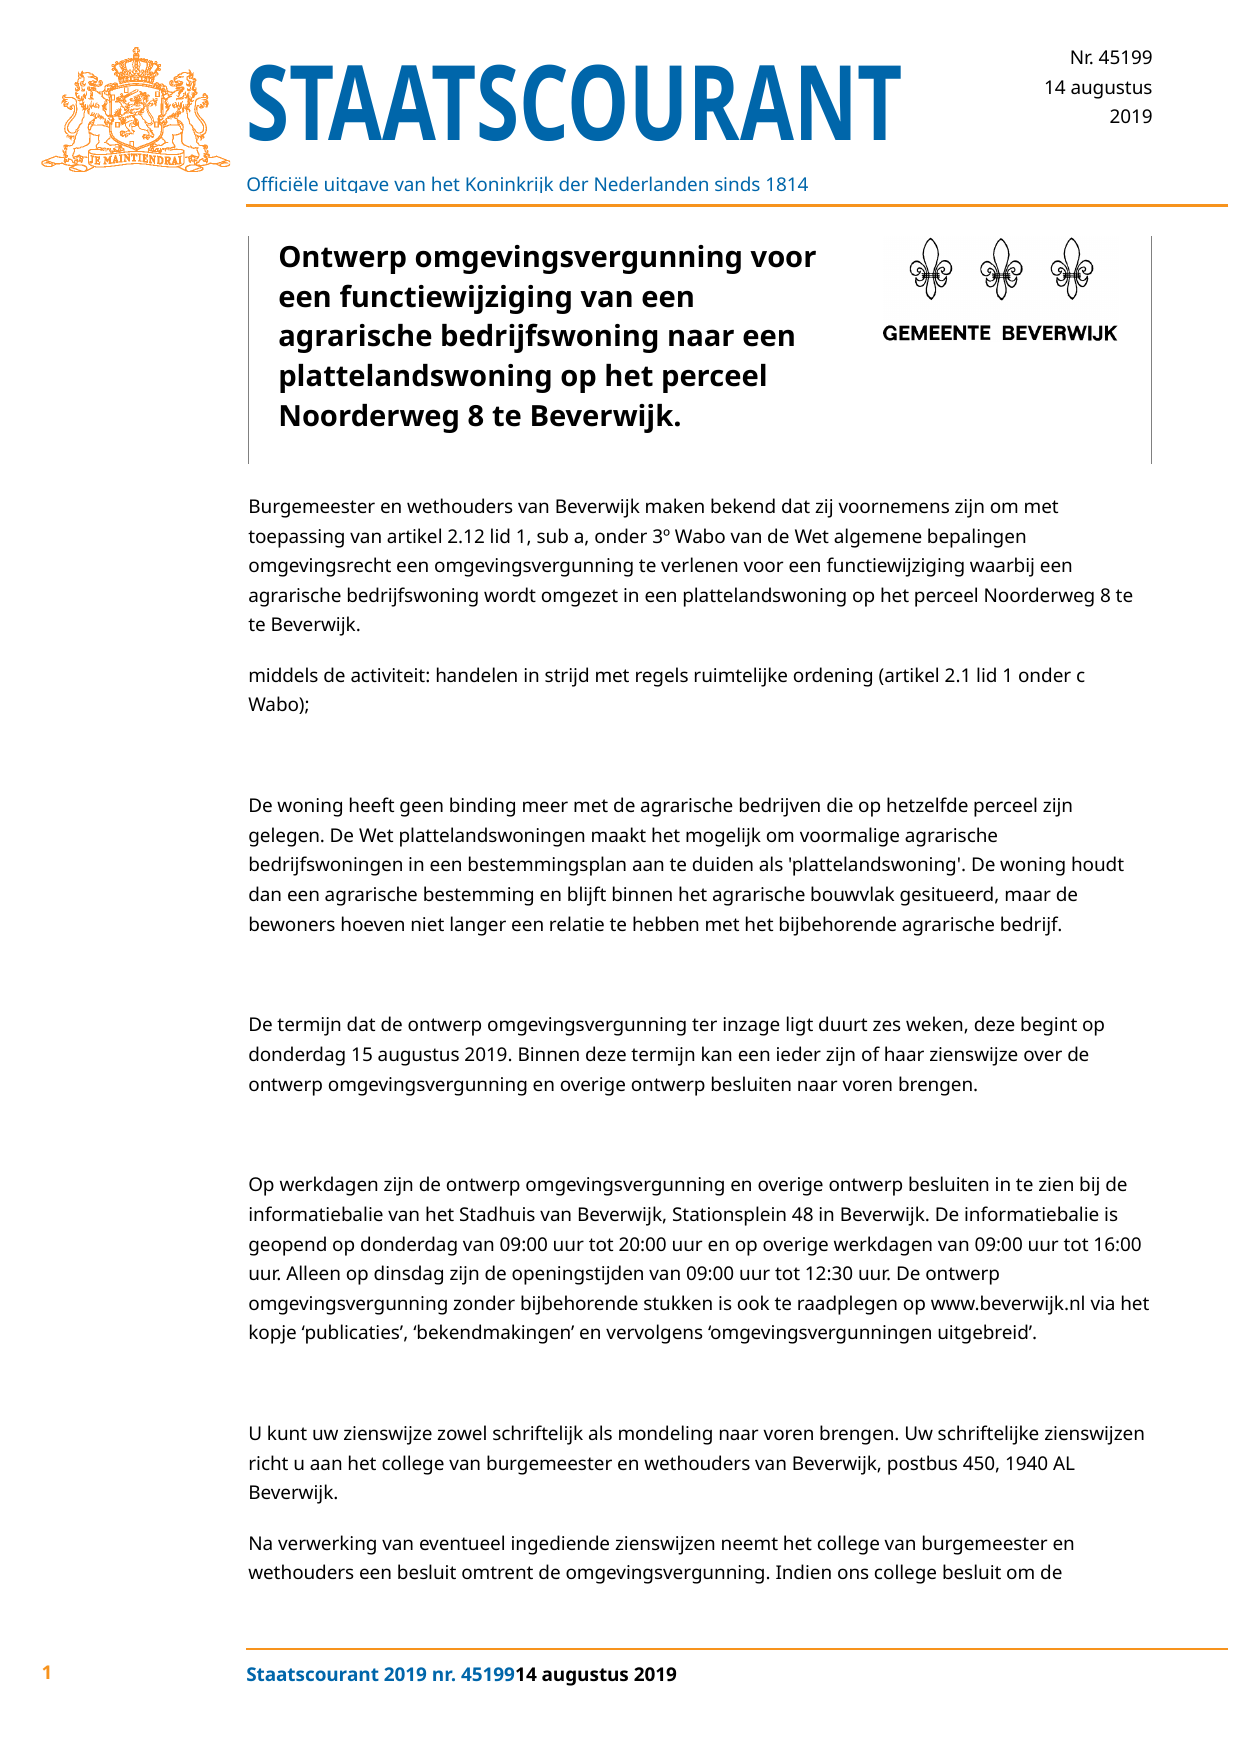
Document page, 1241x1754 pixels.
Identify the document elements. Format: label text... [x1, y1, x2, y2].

picture [41, 47, 231, 172]
text Burgemeester en wethouders van Beverwijk maken bekend dat zij voornemens zijn om met toepassing van artikel 2.12 lid 1, sub a, onder 3º Wabo van de Wet algemene bepalingen omgevingsrecht een omgevingsvergunning te verlenen voor een functiewijziging waarbij een agrarische bedrijfswoning wordt omgezet in een plattelandswoning op het perceel Noorderweg 8 te te Beverwijk. [248, 493, 1152, 637]
text middels de activiteit: handelen in strijd met regels ruimtelijke ordening (artikel 2.1 lid 1 onder c Wabo); [248, 662, 1152, 717]
table_header [850, 236, 1151, 464]
table_header Ontwerp omgevingsvergunning voor een functiewijziging van een agrarische bedrijfswoning naar een plattelandswoning op het perceel Noorderweg 8 te Beverwijk. [249, 236, 850, 464]
text Op werkdagen zijn de ontwerp omgevingsvergunning en overige ontwerp besluiten in te zien bij de informatiebalie van het Stadhuis van Beverwijk, Stationsplein 48 in Beverwijk. De informatiebalie is geopend op donderdag van 09:00 uur tot 20:00 uur en op overige werkdagen van 09:00 uur tot 16:00 uur. Alleen op dinsdag zijn de openingstijden van 09:00 uur tot 12:30 uur. De ontwerp omgevingsvergunning zonder bijbehorende stukken is ook te raadplegen op www.beverwijk.nl via het kopje ‘publicaties’, ‘bekendmakingen’ en vervolgens ‘omgevingsvergunningen uitgebreid’. [248, 1172, 1152, 1345]
text De termijn dat de ontwerp omgevingsvergunning ter inzage ligt duurt zes weken, deze begint op donderdag 15 augustus 2019. Binnen deze termijn kan een ieder zijn of haar zienswijze over de ontwerp omgevingsvergunning en overige ontwerp besluiten naar voren brengen. [248, 1012, 1152, 1097]
text Na verwerking van eventueel ingediende zienswijzen neemt het college van burgemeester en wethouders een besluit omtrent de omgevingsvergunning. Indien ons college besluit om de [248, 1530, 1152, 1585]
text U kunt uw zienswijze zowel schriftelijk als mondeling naar voren brengen. Uw schriftelijke zienswijzen richt u aan het college van burgemeester en wethouders van Beverwijk, postbus 450, 1940 AL Beverwijk. [248, 1420, 1152, 1505]
picture [882, 236, 1119, 342]
text De woning heeft geen binding meer met de agrarische bedrijven die op hetzelfde perceel zijn gelegen. De Wet plattelandswoningen maakt het mogelijk om voormalige agrarische bedrijfswoningen in een bestemmingsplan aan te duiden als 'plattelandswoning'. De woning houdt dan een agrarische bestemming en blijft binnen het agrarische bouwvlak gesitueerd, maar de bewoners hoeven niet langer een relatie te hebben met het bijbehorende agrarische bedrijf. [248, 792, 1152, 937]
